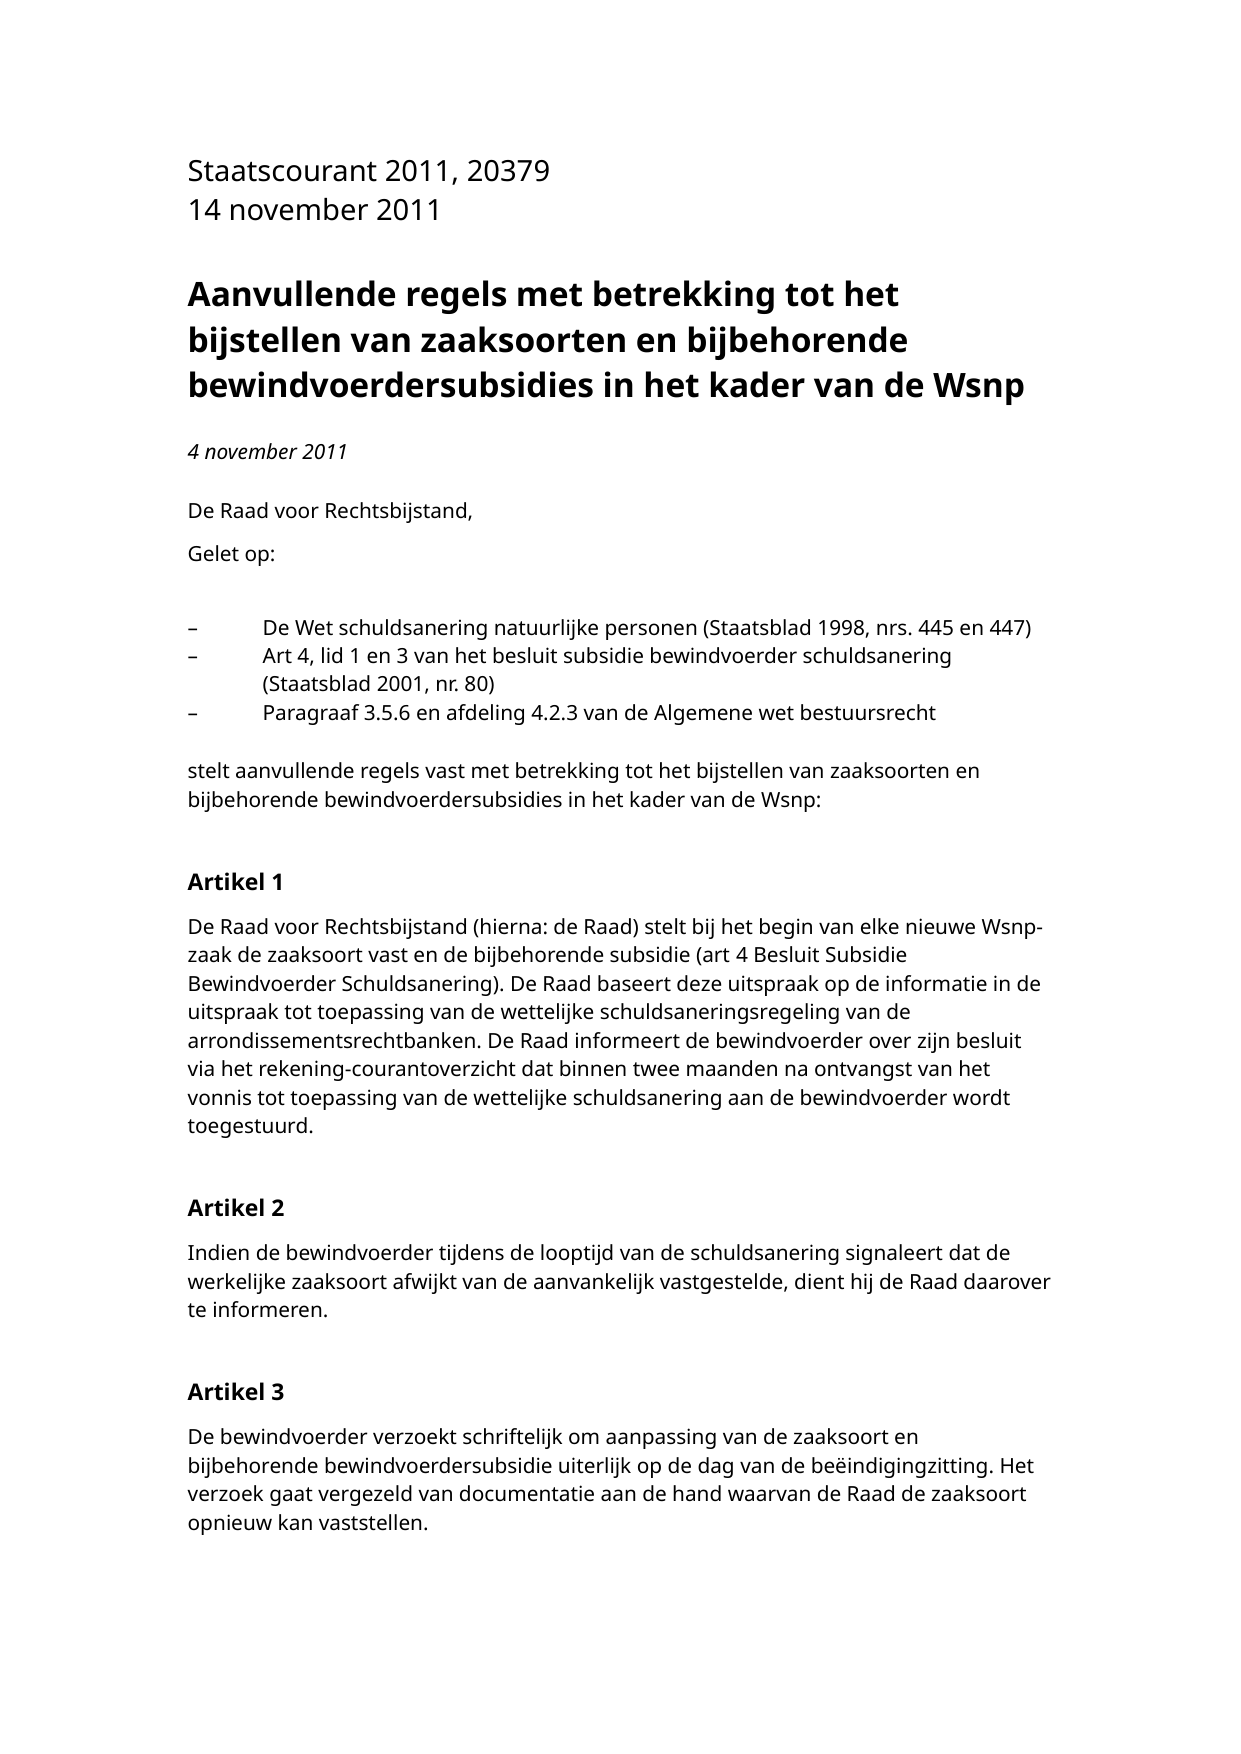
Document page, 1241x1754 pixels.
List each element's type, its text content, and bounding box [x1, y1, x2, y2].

text Indien de bewindvoerder tijdens de looptijd van de schuldsanering signaleert dat de werkelijke zaaksoort afwijkt van de aanvankelijk vastgestelde, dient hij de Raad daarover te informeren. [187, 1238, 1053, 1324]
text De Raad voor Rechtsbijstand, [187, 496, 1053, 524]
subtitle Artikel 1 [187, 866, 1053, 897]
text 14 november 2011 [187, 190, 1053, 229]
text De Raad voor Rechtsbijstand (hierna: de Raad) stelt bij het begin van elke nieuwe Wsnp-zaak de zaaksoort vast en de bijbehorende subsidie (art 4 Besluit Subsidie Bewindvoerder Schuldsanering). De Raad baseert deze uitspraak op de informatie in de uitspraak tot toepassing van de wettelijke schuldsaneringsregeling van de arrondissementsrechtbanken. De Raad informeert de bewindvoerder over zijn besluit via het rekening-courantoverzicht dat binnen twee maanden na ontvangst van het vonnis tot toepassing van de wettelijke schuldsanering aan de bewindvoerder wordt toegestuurd. [187, 912, 1053, 1139]
subtitle Artikel 3 [187, 1376, 1053, 1407]
subtitle Artikel 2 [187, 1192, 1053, 1223]
subtitle Aanvullende regels met betrekking tot het bijstellen van zaaksoorten en bijbehorende bewindvoerdersubsidies in het kader van de Wsnp [187, 271, 1053, 407]
list Paragraaf 3.5.6 en afdeling 4.2.3 van de Algemene wet bestuursrecht [187, 698, 1053, 726]
text stelt aanvullende regels vast met betrekking tot het bijstellen van zaaksoorten en bijbehorende bewindvoerdersubsidies in het kader van de Wsnp: [187, 756, 1053, 813]
list De Wet schuldsanering natuurlijke personen (Staatsblad 1998, nrs. 445 en 447) [187, 613, 1053, 641]
text Gelet op: [187, 539, 1053, 568]
text Staatscourant 2011, 20379 [187, 150, 1053, 190]
list Art 4, lid 1 en 3 van het besluit subsidie bewindvoerder schuldsanering (Staatsblad 2001, nr. 80) [187, 641, 1053, 698]
text De bewindvoerder verzoekt schriftelijk om aanpassing van de zaaksoort en bijbehorende bewindvoerdersubsidie uiterlijk op de dag van de beëindigingzitting. Het verzoek gaat vergezeld van documentatie aan de hand waarvan de Raad de zaaksoort opnieuw kan vaststellen. [187, 1422, 1053, 1536]
text 4 november 2011 [187, 437, 1053, 466]
